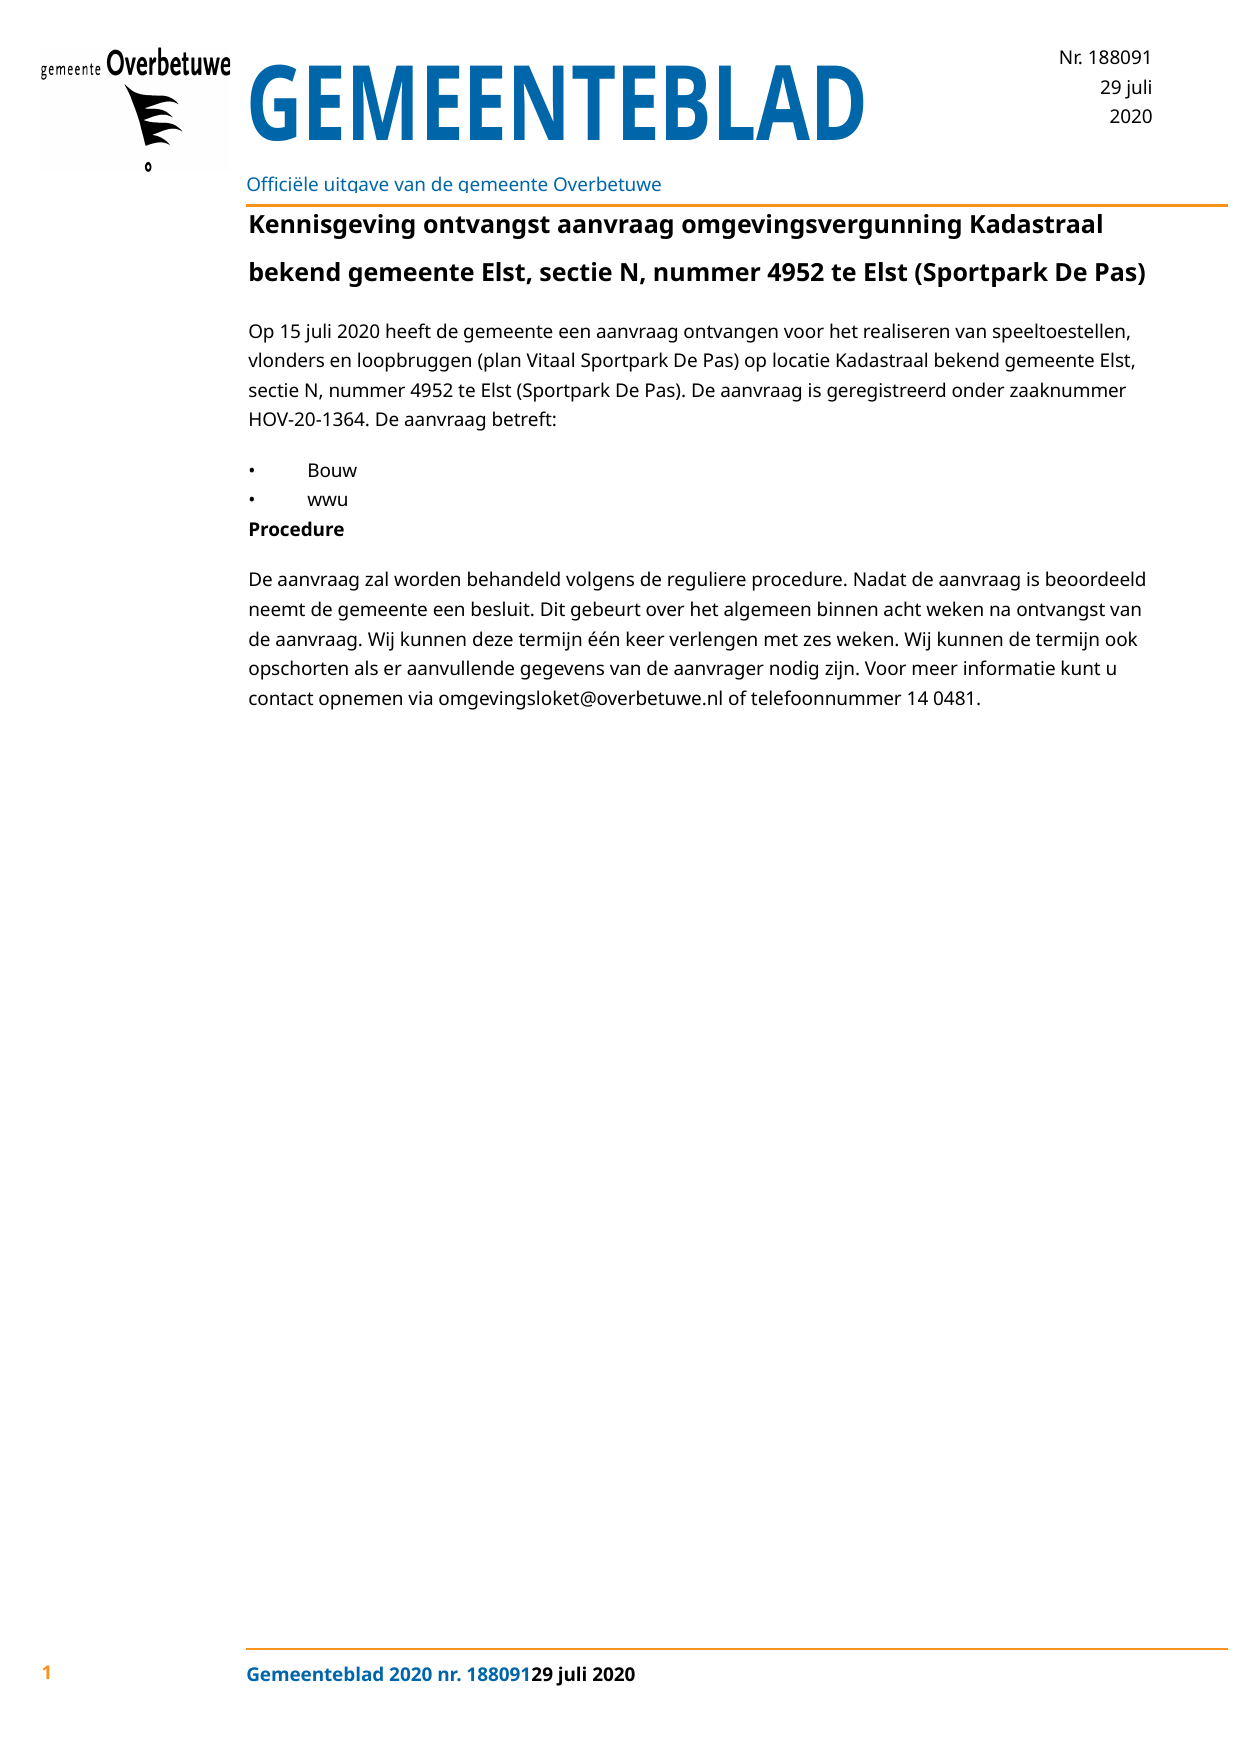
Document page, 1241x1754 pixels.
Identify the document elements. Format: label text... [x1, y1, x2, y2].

text De aanvraag zal worden behandeld volgens de reguliere procedure. Nadat de aanvraag is beoordeeld neemt de gemeente een besluit. Dit gebeurt over het algemeen binnen acht weken na ontvangst van de aanvraag. Wij kunnen deze termijn één keer verlengen met zes weken. Wij kunnen de termijn ook opschorten als er aanvullende gegevens van de aanvrager nodig zijn. Voor meer informatie kunt u contact opnemen via omgevingsloket@overbetuwe.nl of telefoonnummer 14 0481. [248, 567, 1152, 711]
list wwu [248, 487, 1152, 512]
text Procedure [248, 516, 1152, 542]
list Bouw [248, 457, 1152, 483]
text Kennisgeving ontvangst aanvraag omgevingsvergunning Kadastraal bekend gemeente Elst, sectie N, nummer 4952 te Elst (Sportpark De Pas) [248, 207, 1152, 288]
picture [41, 47, 231, 172]
text Op 15 juli 2020 heeft de gemeente een aanvraag ontvangen voor het realiseren van speeltoestellen, vlonders en loopbruggen (plan Vitaal Sportpark De Pas) op locatie Kadastraal bekend gemeente Elst, sectie N, nummer 4952 te Elst (Sportpark De Pas). De aanvraag is geregistreerd onder zaaknummer HOV-20-1364. De aanvraag betreft: [248, 318, 1152, 432]
